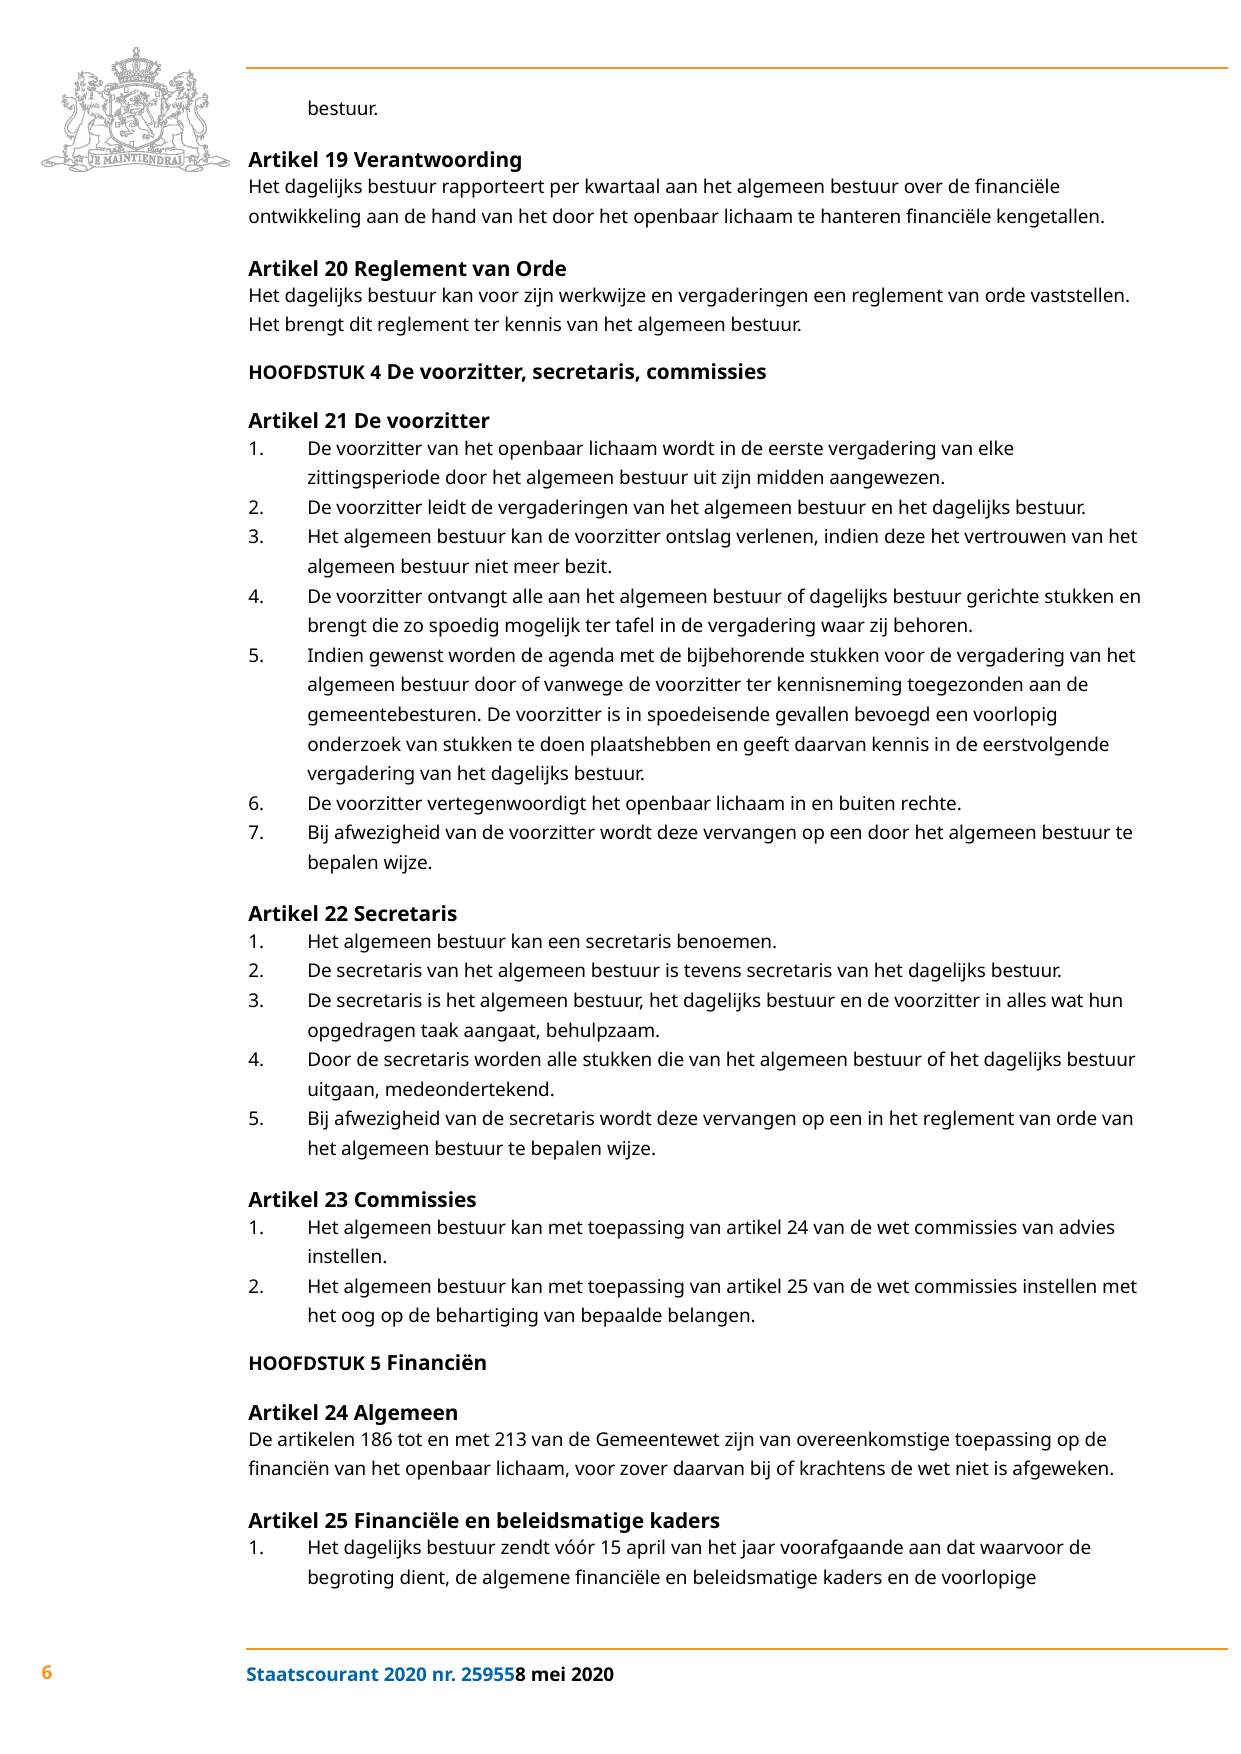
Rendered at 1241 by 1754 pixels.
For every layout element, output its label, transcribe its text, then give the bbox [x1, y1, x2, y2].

text Het dagelijks bestuur rapporteert per kwartaal aan het algemeen bestuur over de financiële ontwikkeling aan de hand van het door het openbaar lichaam te hanteren financiële kengetallen. [248, 174, 1152, 229]
list Indien gewenst worden de agenda met de bijbehorende stukken voor de vergadering van het algemeen bestuur door of vanwege de voorzitter ter kennisneming toegezonden aan de gemeentebesturen. De voorzitter is in spoedeisende gevallen bevoegd een voorlopig onderzoek van stukken te doen plaatshebben en geeft daarvan kennis in de eerstvolgende vergadering van het dagelijks bestuur. [248, 642, 1152, 786]
list De voorzitter van het openbaar lichaam wordt in de eerste vergadering van elke zittingsperiode door het algemeen bestuur uit zijn midden aangewezen. [248, 435, 1152, 490]
text Artikel 20 Reglement van Orde [248, 254, 1152, 282]
text Artikel 19 Verantwoording [248, 145, 1152, 174]
list De secretaris is het algemeen bestuur, het dagelijks bestuur en de voorzitter in alles wat hun opgedragen taak aangaat, behulpzaam. [248, 987, 1152, 1042]
list De secretaris van het algemeen bestuur is tevens secretaris van het dagelijks bestuur. [248, 958, 1152, 983]
list De voorzitter vertegenwoordigt het openbaar lichaam in en buiten rechte. [248, 790, 1152, 816]
text Artikel 23 Commissies [248, 1186, 1152, 1214]
list De voorzitter leidt de vergaderingen van het algemeen bestuur en het dagelijks bestuur. [248, 494, 1152, 520]
list Het algemeen bestuur kan een secretaris benoemen. [248, 928, 1152, 954]
list Het algemeen bestuur kan met toepassing van artikel 24 van de wet commissies van advies instellen. [248, 1214, 1152, 1269]
text De artikelen 186 tot en met 213 van de Gemeentewet zijn van overeenkomstige toepassing op de financiën van het openbaar lichaam, voor zover daarvan bij of krachtens de wet niet is afgeweken. [248, 1426, 1152, 1481]
text Het dagelijks bestuur kan voor zijn werkwijze en vergaderingen een reglement van orde vaststellen. Het brengt dit reglement ter kennis van het algemeen bestuur. [248, 282, 1152, 337]
text Artikel 24 Algemeen [248, 1398, 1152, 1426]
text HOOFDSTUK 5 Financiën [248, 1348, 1152, 1377]
list Bij afwezigheid van de secretaris wordt deze vervangen op een in het reglement van orde van het algemeen bestuur te bepalen wijze. [248, 1106, 1152, 1161]
list Het dagelijks bestuur zendt vóór 15 april van het jaar voorafgaande aan dat waarvoor de begroting dient, de algemene financiële en beleidsmatige kaders en de voorlopige [248, 1534, 1152, 1590]
text HOOFDSTUK 4 De voorzitter, secretaris, commissies [248, 357, 1152, 386]
list Door de secretaris worden alle stukken die van het algemeen bestuur of het dagelijks bestuur uitgaan, medeondertekend. [248, 1046, 1152, 1102]
list De voorzitter ontvangt alle aan het algemeen bestuur of dagelijks bestuur gerichte stukken en brengt die zo spoedig mogelijk ter tafel in de vergadering waar zij behoren. [248, 583, 1152, 638]
list Het algemeen bestuur kan de voorzitter ontslag verlenen, indien deze het vertrouwen van het algemeen bestuur niet meer bezit. [248, 524, 1152, 579]
list bestuur. [248, 95, 1152, 121]
list Het algemeen bestuur kan met toepassing van artikel 25 van de wet commissies instellen met het oog op de behartiging van bepaalde belangen. [248, 1273, 1152, 1328]
text Artikel 22 Secretaris [248, 899, 1152, 928]
text Artikel 21 De voorzitter [248, 407, 1152, 435]
picture [41, 47, 231, 172]
list Bij afwezigheid van de voorzitter wordt deze vervangen op een door het algemeen bestuur te bepalen wijze. [248, 819, 1152, 875]
text Artikel 25 Financiële en beleidsmatige kaders [248, 1506, 1152, 1534]
